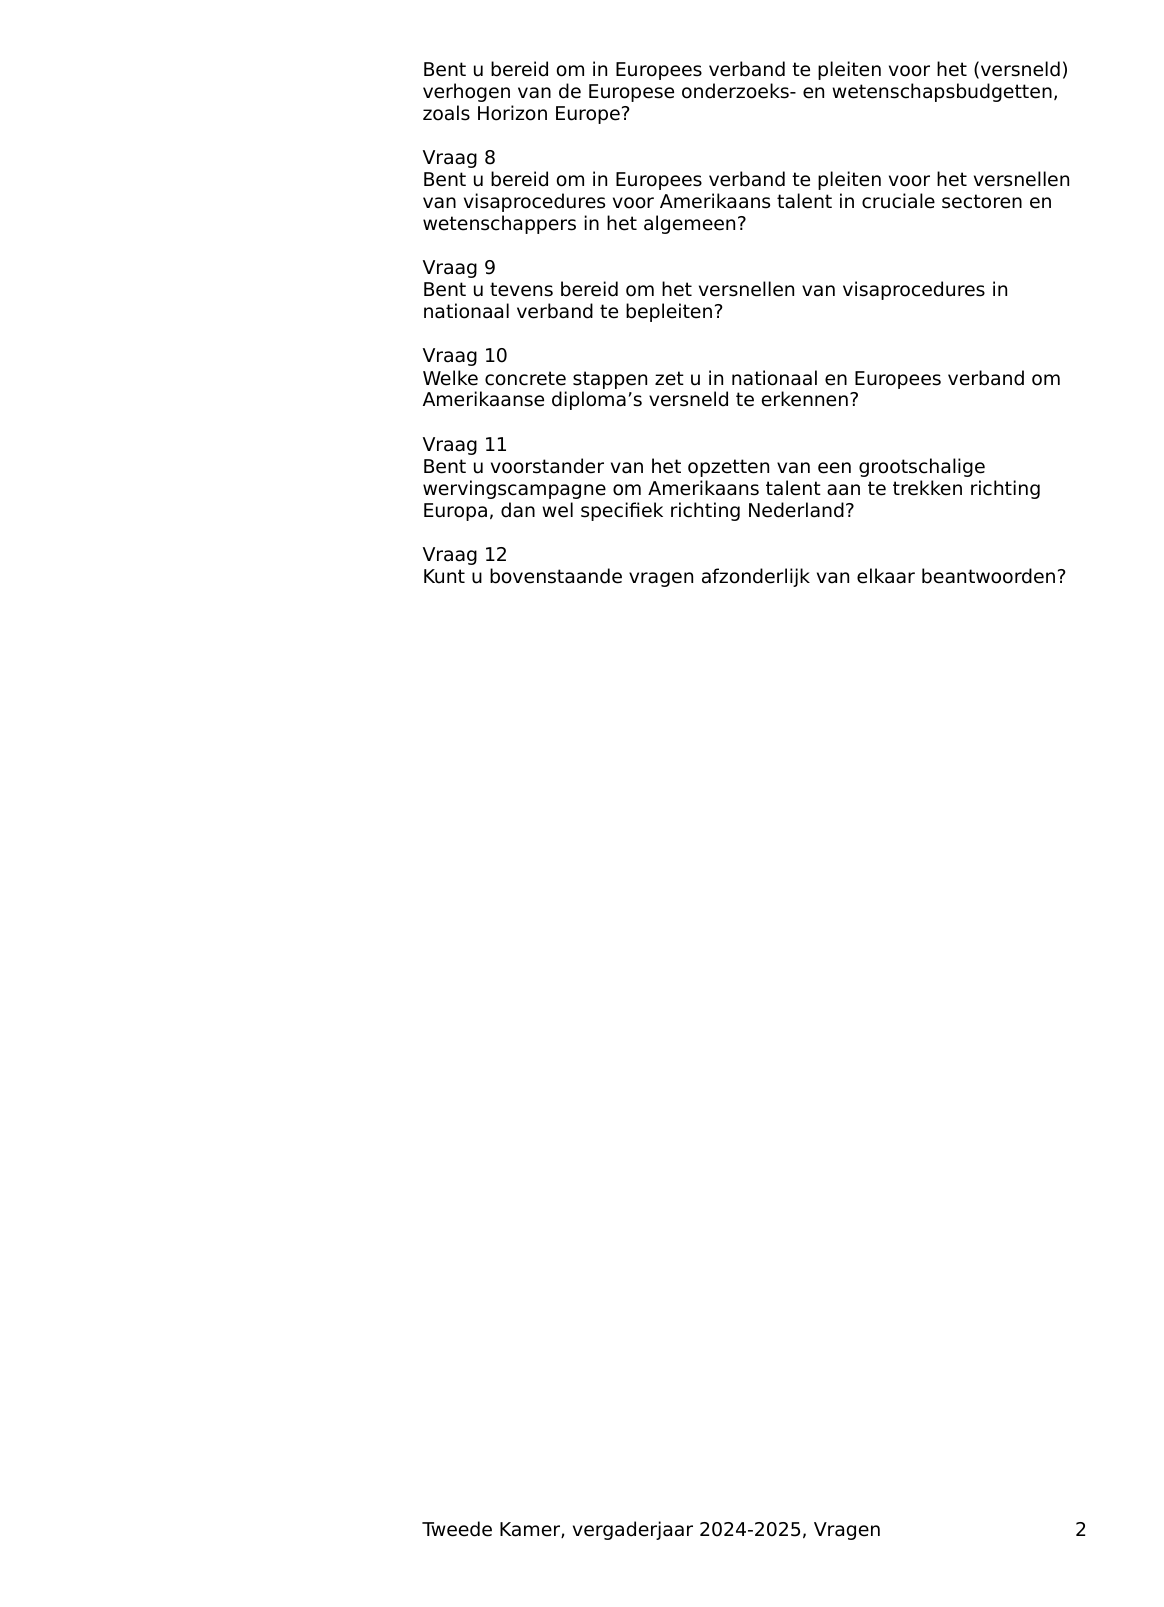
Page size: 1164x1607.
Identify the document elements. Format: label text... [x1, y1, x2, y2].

text Bent u tevens bereid om het versnellen van visaprocedures in nationaal verband te bepleiten? [422, 279, 1087, 323]
text Welke concrete stappen zet u in nationaal en Europees verband om Amerikaanse diploma’s versneld te erkennen? [422, 367, 1087, 411]
text Bent u voorstander van het opzetten van een grootschalige wervingscampagne om Amerikaans talent aan te trekken richting Europa, dan wel specifiek richting Nederland? [422, 456, 1087, 521]
text Vraag 8 [422, 147, 1087, 169]
text Vraag 10 [422, 345, 1087, 367]
text Vraag 11 [422, 433, 1087, 456]
text Vraag 12 [422, 544, 1087, 566]
text Bent u bereid om in Europees verband te pleiten voor het versnellen van visaprocedures voor Amerikaans talent in cruciale sectoren en wetenschappers in het algemeen? [422, 169, 1087, 235]
text Vraag 9 [422, 257, 1087, 279]
text Bent u bereid om in Europees verband te pleiten voor het (versneld) verhogen van de Europese onderzoeks- en wetenschapsbudgetten, zoals Horizon Europe? [422, 59, 1087, 125]
text Kunt u bovenstaande vragen afzonderlijk van elkaar beantwoorden? [422, 566, 1087, 588]
